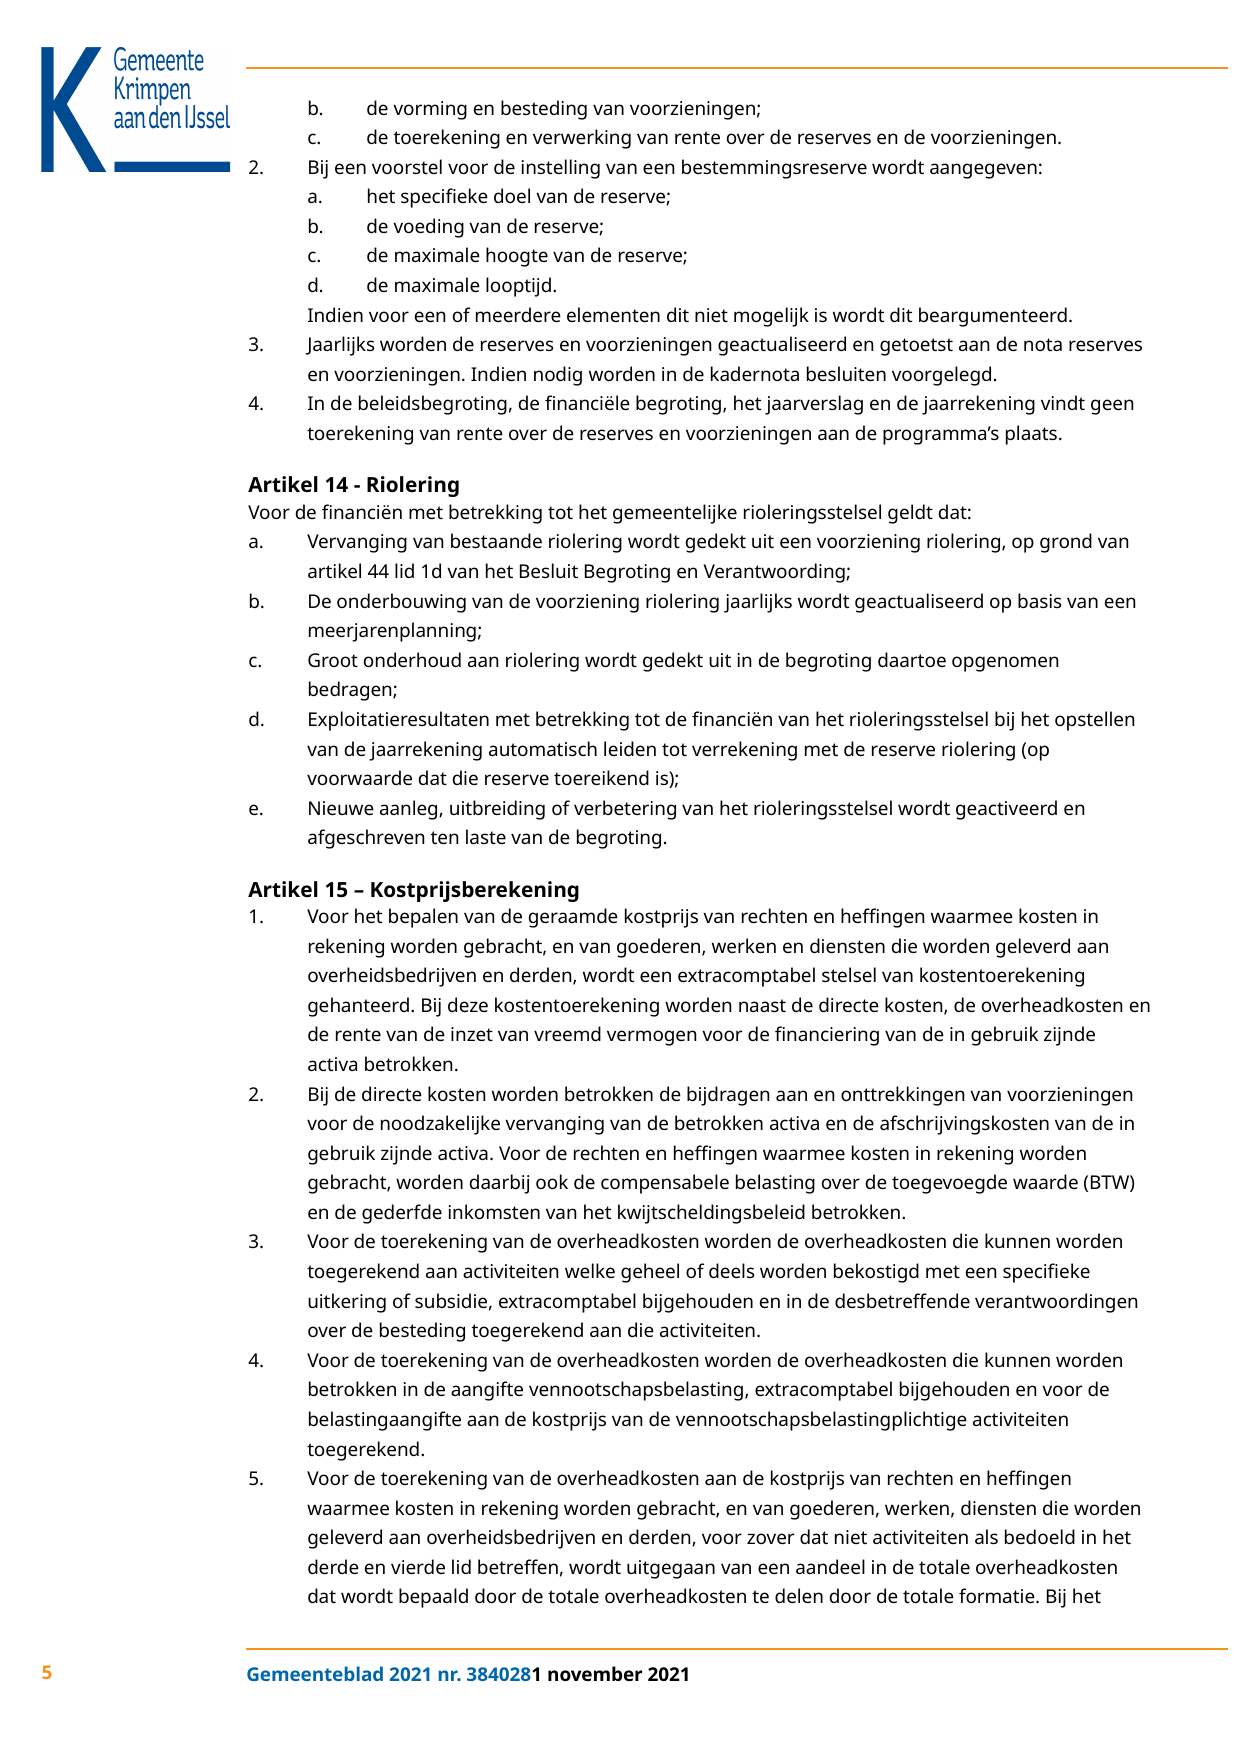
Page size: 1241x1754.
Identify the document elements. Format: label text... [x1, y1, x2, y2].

picture [41, 47, 231, 172]
list Voor de toerekening van de overheadkosten worden de overheadkosten die kunnen worden betrokken in de aangifte vennootschapsbelasting, extracomptabel bijgehouden en voor de belastingaangifte aan de kostprijs van de vennootschapsbelastingplichtige activiteiten toegerekend. [248, 1347, 1152, 1462]
list de toerekening en verwerking van rente over de reserves en de voorzieningen. [307, 124, 1152, 150]
list Nieuwe aanleg, uitbreiding of verbetering van het rioleringsstelsel wordt geactiveerd en afgeschreven ten laste van de begroting. [248, 795, 1152, 850]
list In de beleidsbegroting, de financiële begroting, het jaarverslag en de jaarrekening vindt geen toerekening van rente over de reserves en voorzieningen aan de programma’s plaats. [248, 391, 1152, 446]
list Bij de directe kosten worden betrokken de bijdragen aan en onttrekkingen van voorzieningen voor de noodzakelijke vervanging van de betrokken activa en de afschrijvingskosten van de in gebruik zijnde activa. Voor de rechten en heffingen waarmee kosten in rekening worden gebracht, worden daarbij ook de compensabele belasting over de toegevoegde waarde (BTW) en de gederfde inkomsten van het kwijtscheldingsbeleid betrokken. [248, 1081, 1152, 1225]
list de vorming en besteding van voorzieningen; [307, 95, 1152, 121]
text Artikel 15 – Kostprijsberekening [248, 875, 1152, 903]
list de maximale looptijd. [307, 272, 1152, 298]
text Voor de financiën met betrekking tot het gemeentelijke rioleringsstelsel geldt dat: [248, 499, 1152, 525]
list Exploitatieresultaten met betrekking tot de financiën van het rioleringsstelsel bij het opstellen van de jaarrekening automatisch leiden tot verrekening met de reserve riolering (op voorwaarde dat die reserve toereikend is); [248, 706, 1152, 791]
list Jaarlijks worden de reserves en voorzieningen geactualiseerd en getoetst aan de nota reserves en voorzieningen. Indien nodig worden in de kadernota besluiten voorgelegd. [248, 331, 1152, 387]
list het specifieke doel van de reserve; [307, 183, 1152, 209]
list de voeding van de reserve; [307, 213, 1152, 239]
list Voor de toerekening van de overheadkosten worden de overheadkosten die kunnen worden toegerekend aan activiteiten welke geheel of deels worden bekostigd met een specifieke uitkering of subsidie, extracomptabel bijgehouden en in de desbetreffende verantwoordingen over de besteding toegerekend aan die activiteiten. [248, 1229, 1152, 1343]
list de maximale hoogte van de reserve; [307, 243, 1152, 268]
list De onderbouwing van de voorziening riolering jaarlijks wordt geactualiseerd op basis van een meerjarenplanning; [248, 588, 1152, 643]
list Bij een voorstel voor de instelling van een bestemmingsreserve wordt aangegeven: [248, 154, 1152, 180]
list Voor het bepalen van de geraamde kostprijs van rechten en heffingen waarmee kosten in rekening worden gebracht, en van goederen, werken en diensten die worden geleverd aan overheidsbedrijven en derden, wordt een extracomptabel stelsel van kostentoerekening gehanteerd. Bij deze kostentoerekening worden naast de directe kosten, de overheadkosten en de rente van de inzet van vreemd vermogen voor de financiering van de in gebruik zijnde activa betrokken. [248, 903, 1152, 1077]
text Artikel 14 - Riolering [248, 471, 1152, 499]
list Voor de toerekening van de overheadkosten aan de kostprijs van rechten en heffingen waarmee kosten in rekening worden gebracht, en van goederen, werken, diensten die worden geleverd aan overheidsbedrijven en derden, voor zover dat niet activiteiten als bedoeld in het derde en vierde lid betreffen, wordt uitgegaan van een aandeel in de totale overheadkosten dat wordt bepaald door de totale overheadkosten te delen door de totale formatie. Bij het [248, 1465, 1152, 1609]
list Vervanging van bestaande riolering wordt gedekt uit een voorziening riolering, op grond van artikel 44 lid 1d van het Besluit Begroting en Verantwoording; [248, 529, 1152, 584]
list Indien voor een of meerdere elementen dit niet mogelijk is wordt dit beargumenteerd. [248, 302, 1152, 328]
list Groot onderhoud aan riolering wordt gedekt uit in de begroting daartoe opgenomen bedragen; [248, 647, 1152, 702]
